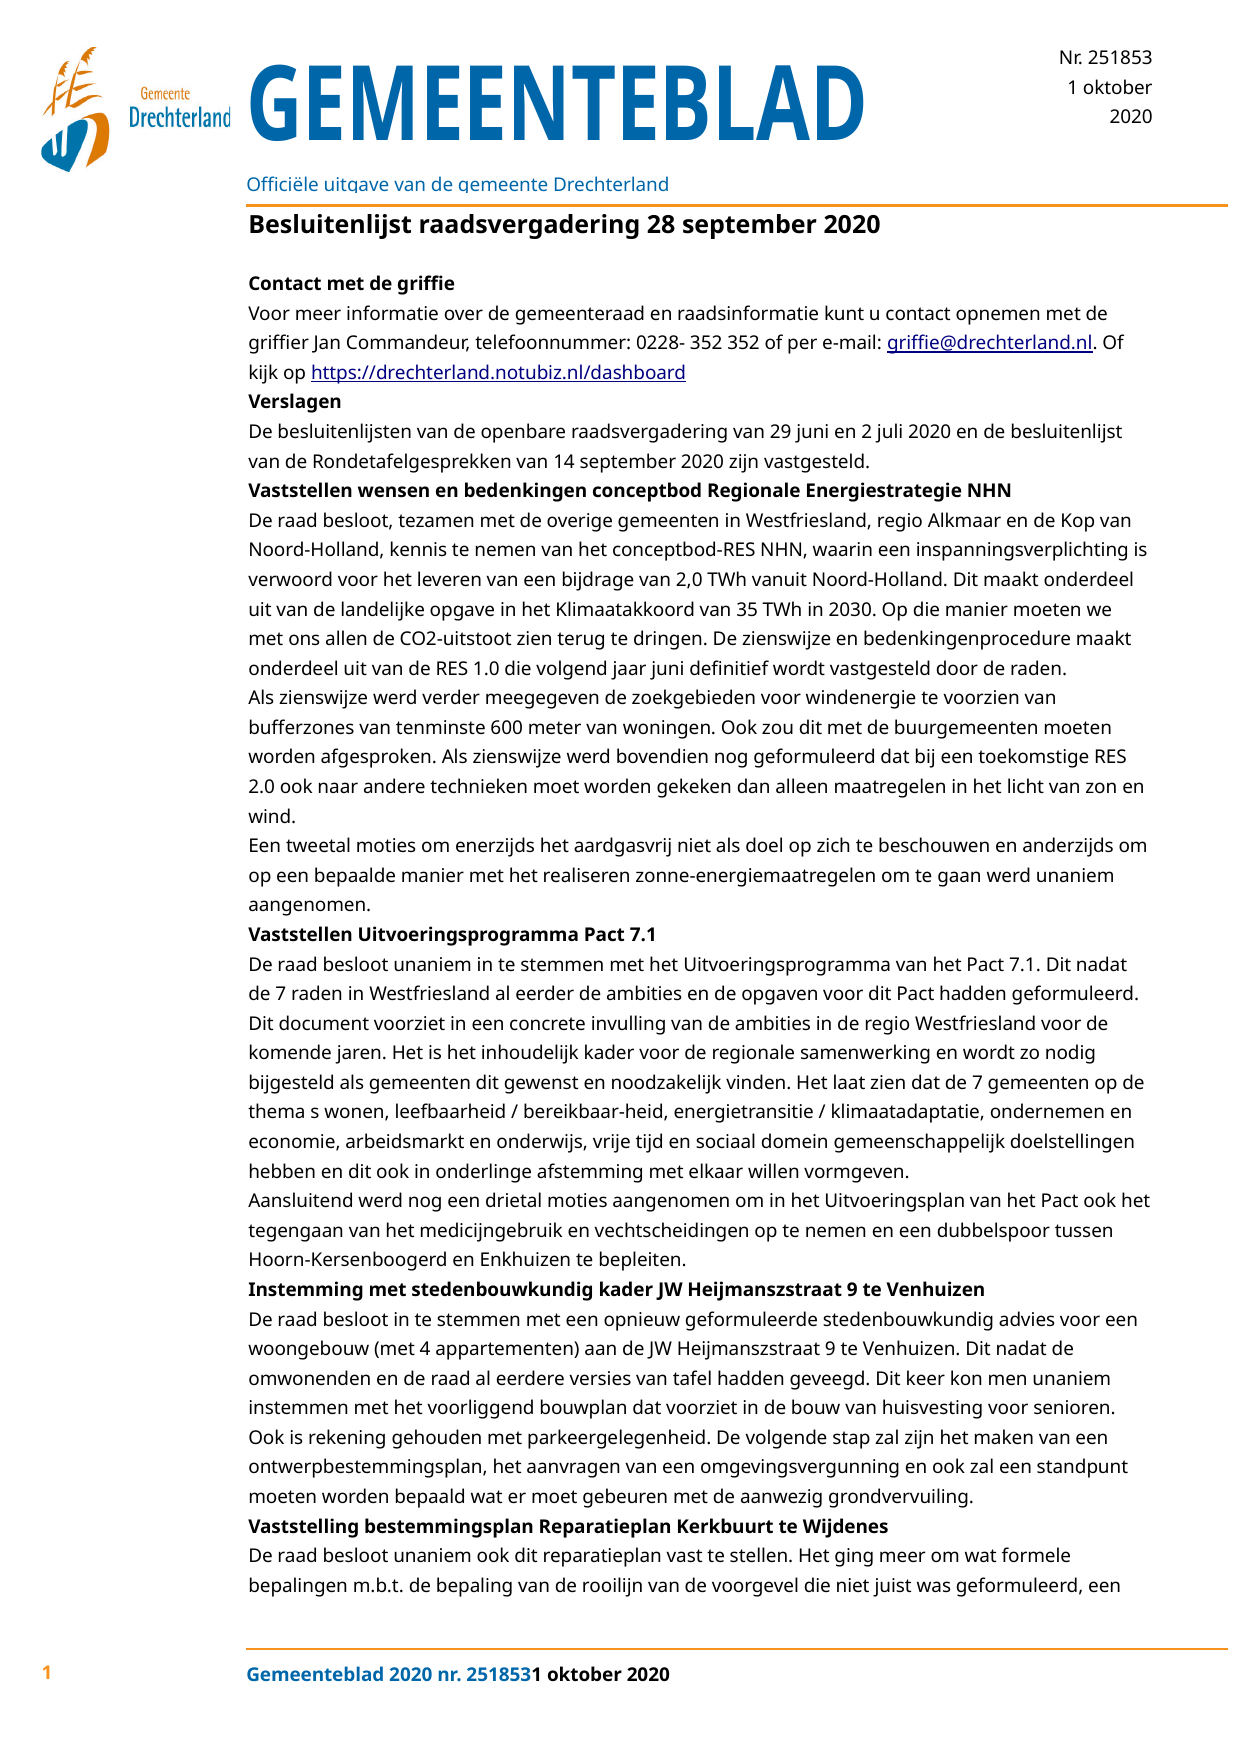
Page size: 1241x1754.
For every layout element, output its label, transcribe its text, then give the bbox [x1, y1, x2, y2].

text Voor meer informatie over de gemeenteraad en raadsinformatie kunt u contact opnemen met de griffier Jan Commandeur, telefoonnummer: 0228- 352 352 of per e-mail: griffie@drechterland.nl. Of kijk op https://drechterland.notubiz.nl/dashboard [248, 300, 1152, 385]
text Vaststellen wensen en bedenkingen conceptbod Regionale Energiestrategie NHN [248, 477, 1152, 503]
text Aansluitend werd nog een drietal moties aangenomen om in het Uitvoeringsplan van het Pact ook het tegengaan van het medicijngebruik en vechtscheidingen op te nemen en een dubbelspoor tussen Hoorn-Kersenboogerd en Enkhuizen te bepleiten. [248, 1187, 1152, 1272]
picture [226, 115, 231, 124]
picture [41, 47, 231, 172]
text De raad besloot in te stemmen met een opnieuw geformuleerde stedenbouwkundig advies voor een woongebouw (met 4 appartementen) aan de JW Heijmanszstraat 9 te Venhuizen. Dit nadat de omwonenden en de raad al eerdere versies van tafel hadden geveegd. Dit keer kon men unaniem instemmen met het voorliggend bouwplan dat voorziet in de bouw van huisvesting voor senioren. Ook is rekening gehouden met parkeergelegenheid. De volgende stap zal zijn het maken van een ontwerpbestemmingsplan, het aanvragen van een omgevingsvergunning en ook zal een standpunt moeten worden bepaald wat er moet gebeuren met de aanwezig grondvervuiling. [248, 1306, 1152, 1509]
text Vaststelling bestemmingsplan Reparatieplan Kerkbuurt te Wijdenes [248, 1513, 1152, 1538]
text De raad besloot unaniem in te stemmen met het Uitvoeringsprogramma van het Pact 7.1. Dit nadat de 7 raden in Westfriesland al eerder de ambities en de opgaven voor dit Pact hadden geformuleerd. Dit document voorziet in een concrete invulling van de ambities in de regio Westfriesland voor de komende jaren. Het is het inhoudelijk kader voor de regionale samenwerking en wordt zo nodig bijgesteld als gemeenten dit gewenst en noodzakelijk vinden. Het laat zien dat de 7 gemeenten op de thema s wonen, leefbaarheid / bereikbaar-heid, energietransitie / klimaatadaptatie, ondernemen en economie, arbeidsmarkt en onderwijs, vrije tijd en sociaal domein gemeenschappelijk doelstellingen hebben en dit ook in onderlinge afstemming met elkaar willen vormgeven. [248, 951, 1152, 1183]
text Een tweetal moties om enerzijds het aardgasvrij niet als doel op zich te beschouwen en anderzijds om op een bepaalde manier met het realiseren zonne-energiemaatregelen om te gaan werd unaniem aangenomen. [248, 832, 1152, 917]
text De besluitenlijsten van de openbare raadsvergadering van 29 juni en 2 juli 2020 en de besluitenlijst van de Rondetafelgesprekken van 14 september 2020 zijn vastgesteld. [248, 418, 1152, 473]
text Contact met de griffie [248, 270, 1152, 296]
text Instemming met stedenbouwkundig kader JW Heijmanszstraat 9 te Venhuizen [248, 1276, 1152, 1302]
text De raad besloot unaniem ook dit reparatieplan vast te stellen. Het ging meer om wat formele bepalingen m.b.t. de bepaling van de rooilijn van de voorgevel die niet juist was geformuleerd, een [248, 1542, 1152, 1598]
picture [41, 158, 64, 172]
text Vaststellen Uitvoeringsprogramma Pact 7.1 [248, 921, 1152, 947]
text De raad besloot, tezamen met de overige gemeenten in Westfriesland, regio Alkmaar en de Kop van Noord-Holland, kennis te nemen van het conceptbod-RES NHN, waarin een inspanningsverplichting is verwoord voor het leveren van een bijdrage van 2,0 TWh vanuit Noord-Holland. Dit maakt onderdeel uit van de landelijke opgave in het Klimaatakkoord van 35 TWh in 2030. Op die manier moeten we met ons allen de CO2-uitstoot zien terug te dringen. De zienswijze en bedenkingenprocedure maakt onderdeel uit van de RES 1.0 die volgend jaar juni definitief wordt vastgesteld door de raden. [248, 507, 1152, 681]
text Als zienswijze werd verder meegegeven de zoekgebieden voor windenergie te voorzien van bufferzones van tenminste 600 meter van woningen. Ook zou dit met de buurgemeenten moeten worden afgesproken. Als zienswijze werd bovendien nog geformuleerd dat bij een toekomstige RES 2.0 ook naar andere technieken moet worden gekeken dan alleen maatregelen in het licht van zon en wind. [248, 684, 1152, 828]
text Verslagen [248, 389, 1152, 414]
text Besluitenlijst raadsvergadering 28 september 2020 [248, 207, 1152, 241]
